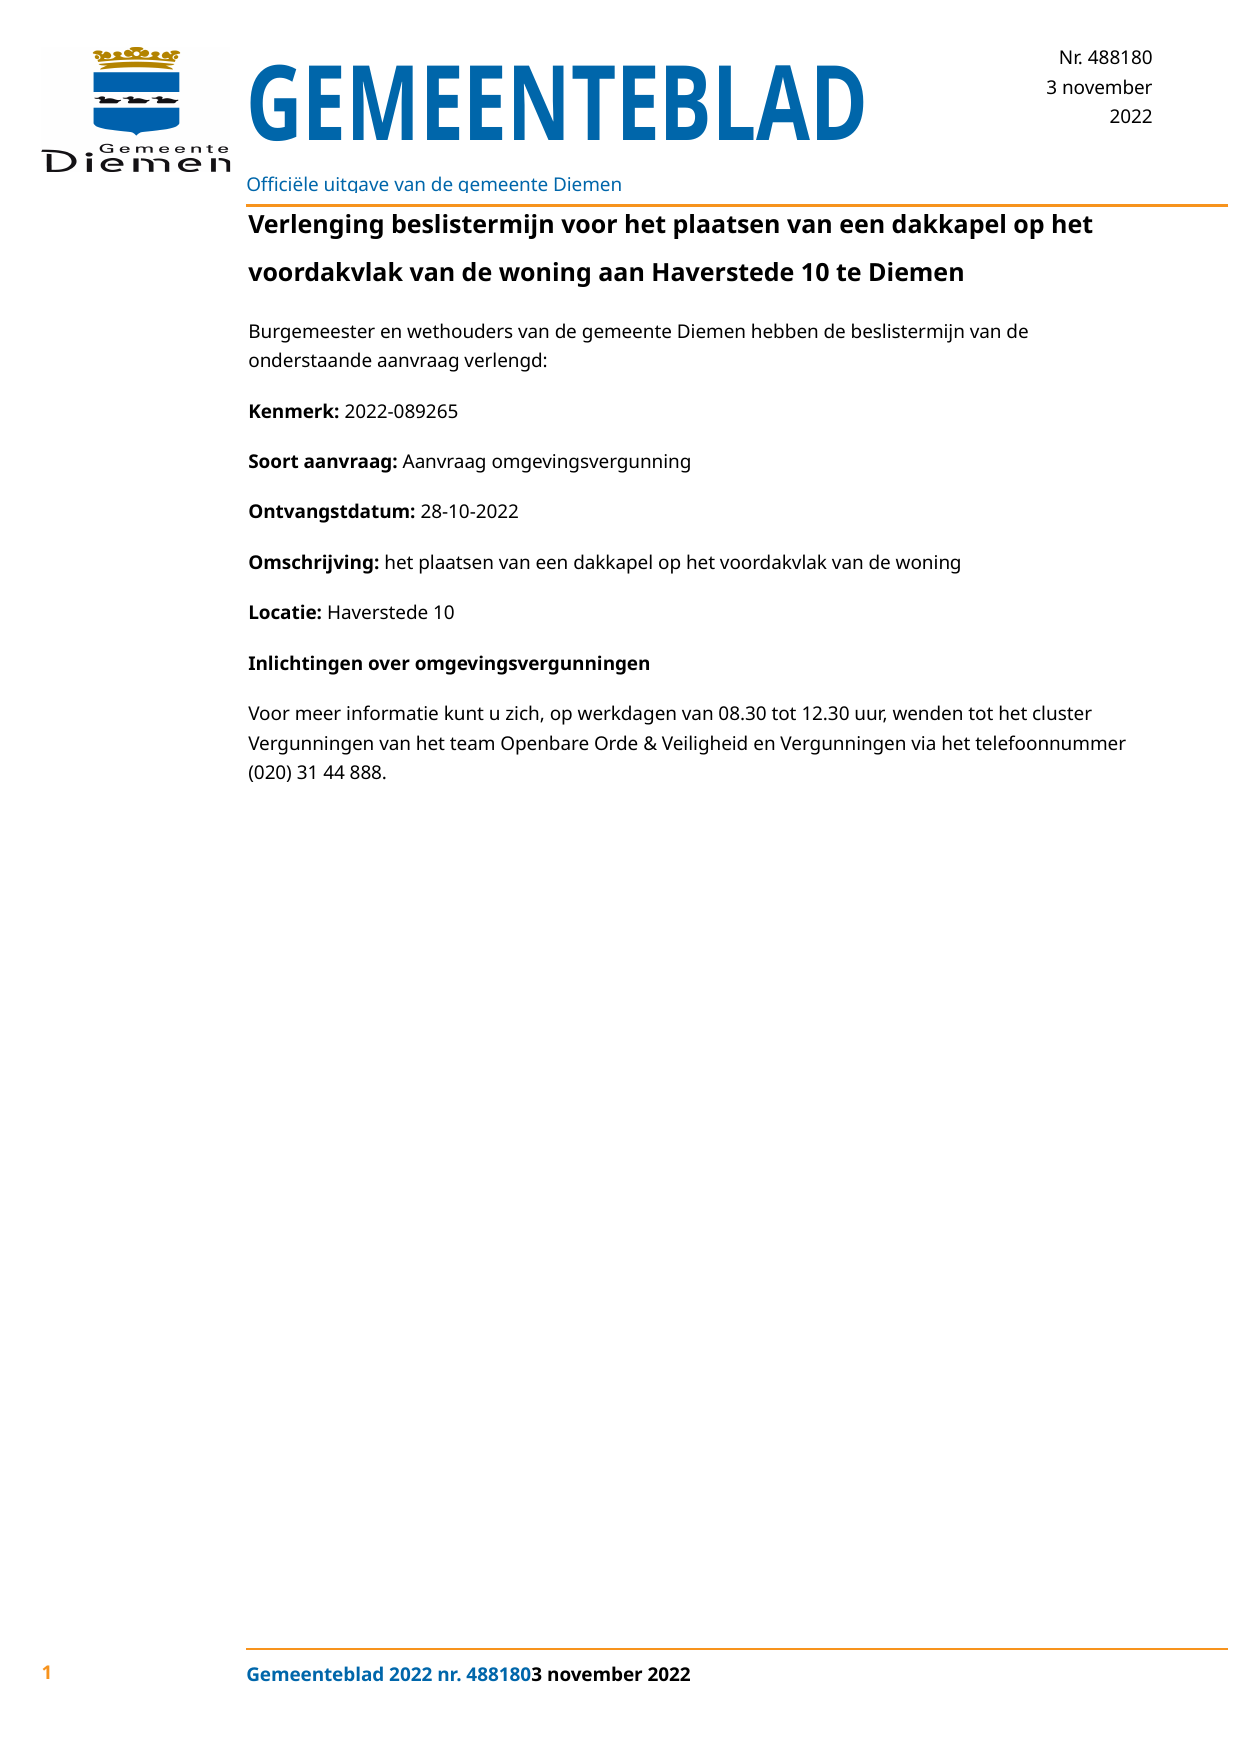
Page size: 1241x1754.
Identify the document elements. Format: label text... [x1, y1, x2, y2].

text Burgemeester en wethouders van de gemeente Diemen hebben de beslistermijn van de onderstaande aanvraag verlengd: [248, 318, 1152, 373]
text Ontvangstdatum: 28-10-2022 [248, 499, 1152, 524]
text Omschrijving: het plaatsen van een dakkapel op het voordakvlak van de woning [248, 549, 1152, 575]
text Voor meer informatie kunt u zich, op werkdagen van 08.30 tot 12.30 uur, wenden tot het cluster Vergunningen van het team Openbare Orde & Veiligheid en Vergunningen via het telefoonnummer (020) 31 44 888. [248, 700, 1152, 785]
text Inlichtingen over omgevingsvergunningen [248, 650, 1152, 676]
text Kenmerk: 2022-089265 [248, 398, 1152, 424]
picture [41, 47, 231, 172]
text Soort aanvraag: Aanvraag omgevingsvergunning [248, 448, 1152, 474]
text Verlenging beslistermijn voor het plaatsen van een dakkapel op het voordakvlak van de woning aan Haverstede 10 te Diemen [248, 207, 1152, 288]
text Locatie: Haverstede 10 [248, 599, 1152, 625]
